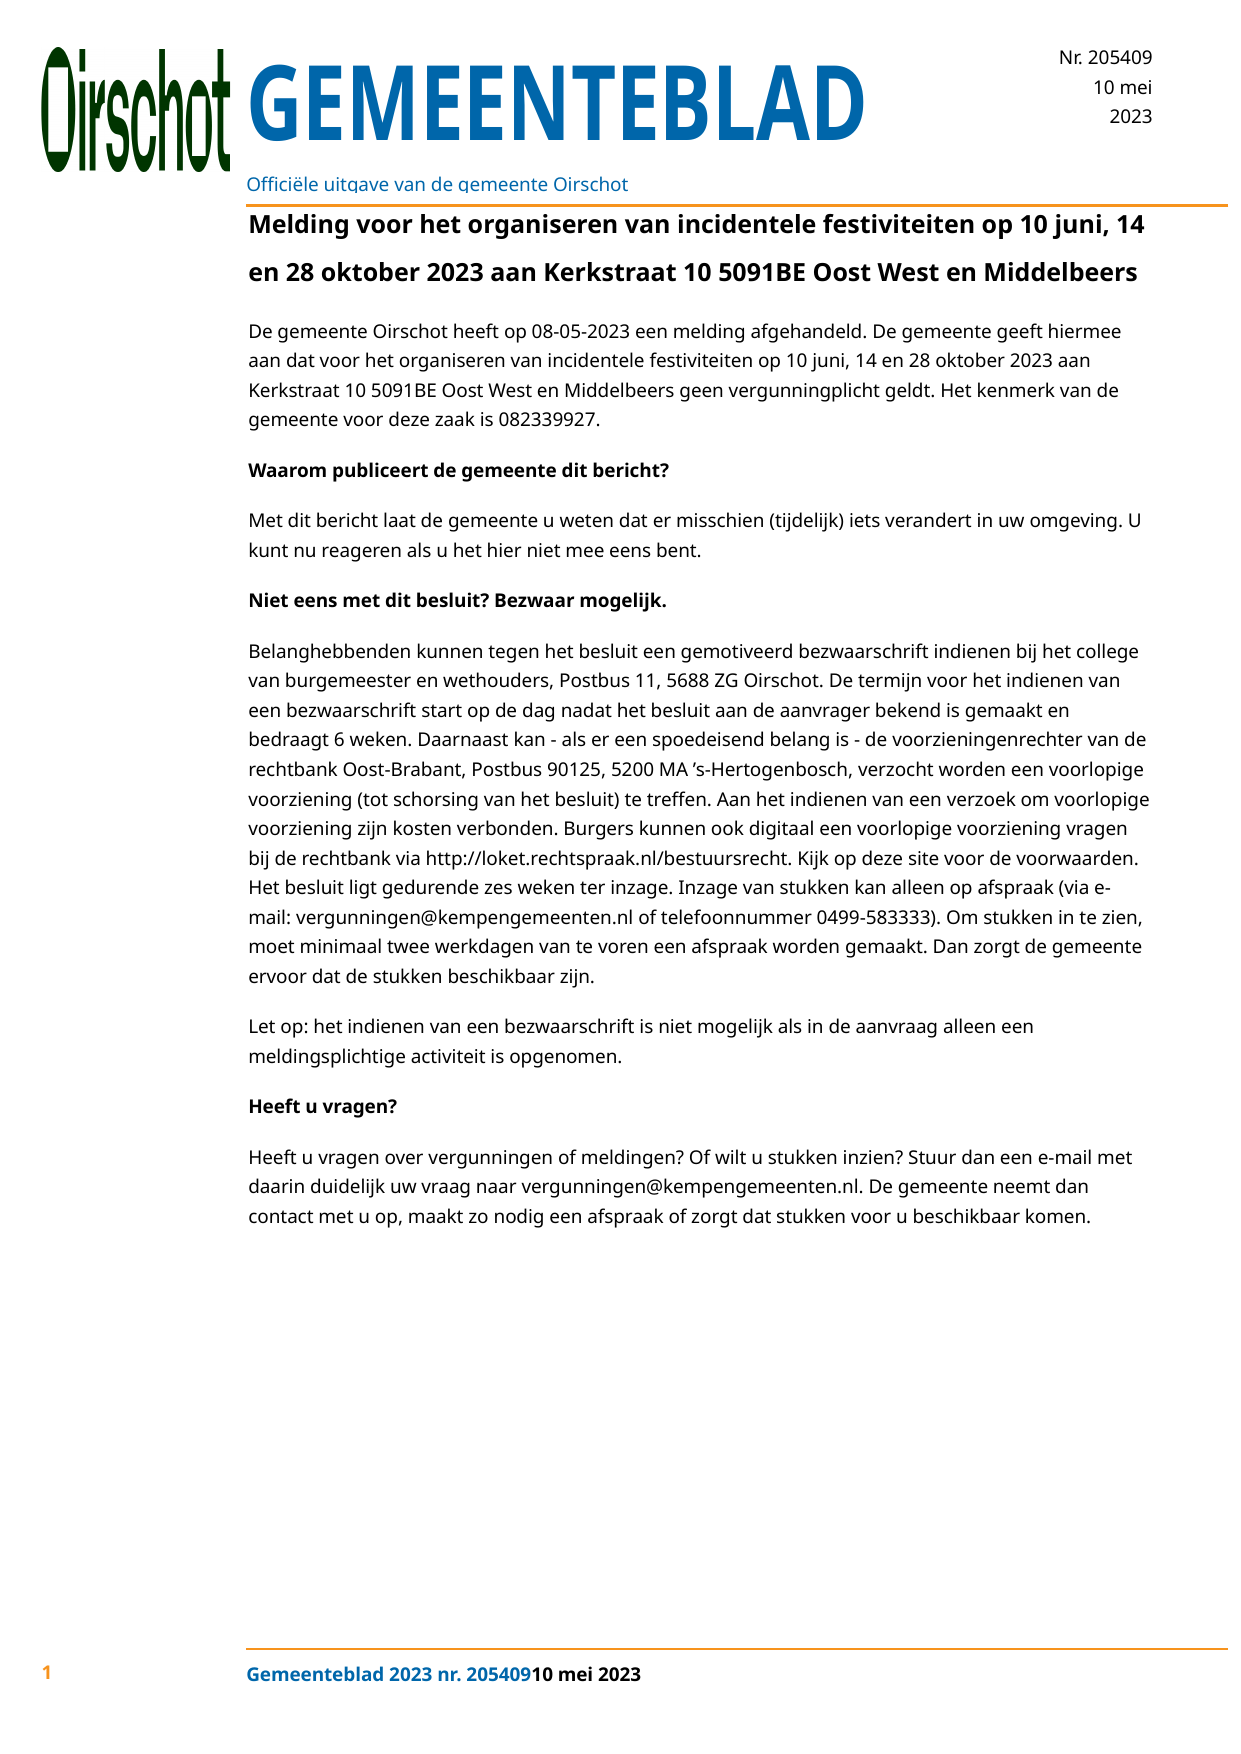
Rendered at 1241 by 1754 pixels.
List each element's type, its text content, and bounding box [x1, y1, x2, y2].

text Niet eens met dit besluit? Bezwaar mogelijk. [248, 587, 1152, 613]
text Heeft u vragen? [248, 1094, 1152, 1119]
text Met dit bericht laat de gemeente u weten dat er misschien (tijdelijk) iets verandert in uw omgeving. U kunt nu reageren als u het hier niet mee eens bent. [248, 507, 1152, 563]
text Heeft u vragen over vergunningen of meldingen? Of wilt u stukken inzien? Stuur dan een e-mail met daarin duidelijk uw vraag naar vergunningen@kempengemeenten.nl. De gemeente neemt dan contact met u op, maakt zo nodig een afspraak of zorgt dat stukken voor u beschikbaar komen. [248, 1144, 1152, 1229]
picture [41, 47, 231, 172]
text Melding voor het organiseren van incidentele festiviteiten op 10 juni, 14 en 28 oktober 2023 aan Kerkstraat 10 5091BE Oost West en Middelbeers [248, 207, 1152, 288]
text Waarom publiceert de gemeente dit bericht? [248, 457, 1152, 483]
text De gemeente Oirschot heeft op 08-05-2023 een melding afgehandeld. De gemeente geeft hiermee aan dat voor het organiseren van incidentele festiviteiten op 10 juni, 14 en 28 oktober 2023 aan Kerkstraat 10 5091BE Oost West en Middelbeers geen vergunningplicht geldt. Het kenmerk van de gemeente voor deze zaak is 082339927. [248, 318, 1152, 432]
text Belanghebbenden kunnen tegen het besluit een gemotiveerd bezwaarschrift indienen bij het college van burgemeester en wethouders, Postbus 11, 5688 ZG Oirschot. De termijn voor het indienen van een bezwaarschrift start op de dag nadat het besluit aan de aanvrager bekend is gemaakt en bedraagt 6 weken. Daarnaast kan - als er een spoedeisend belang is - de voorzieningenrechter van de rechtbank Oost-Brabant, Postbus 90125, 5200 MA ’s-Hertogenbosch, verzocht worden een voorlopige voorziening (tot schorsing van het besluit) te treffen. Aan het indienen van een verzoek om voorlopige voorziening zijn kosten verbonden. Burgers kunnen ook digitaal een voorlopige voorziening vragen bij de rechtbank via http://loket.rechtspraak.nl/bestuursrecht. Kijk op deze site voor de voorwaarden. Het besluit ligt gedurende zes weken ter inzage. Inzage van stukken kan alleen op afspraak (via e-mail: vergunningen@kempengemeenten.nl of telefoonnummer 0499-583333). Om stukken in te zien, moet minimaal twee werkdagen van te voren een afspraak worden gemaakt. Dan zorgt de gemeente ervoor dat de stukken beschikbaar zijn. [248, 638, 1152, 989]
text Let op: het indienen van een bezwaarschrift is niet mogelijk als in de aanvraag alleen een meldingsplichtige activiteit is opgenomen. [248, 1014, 1152, 1069]
